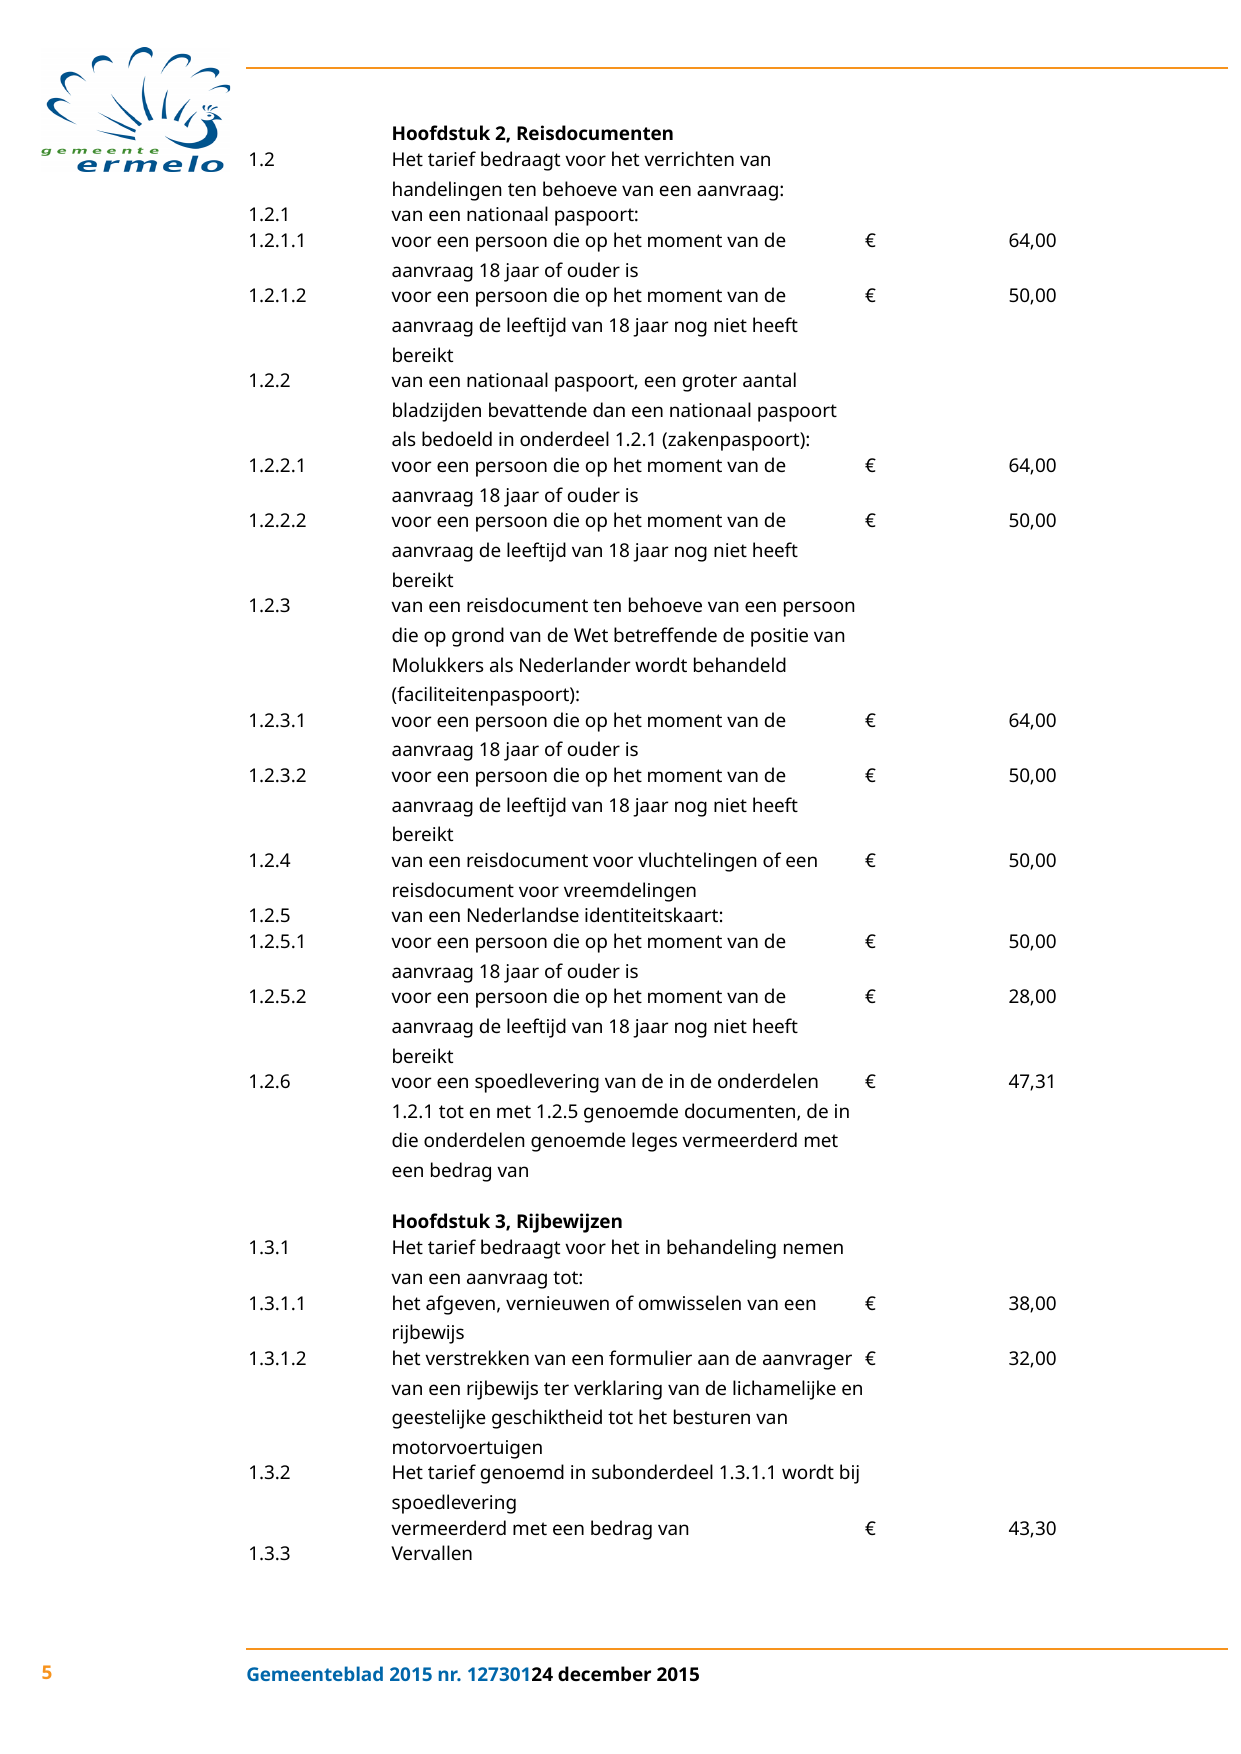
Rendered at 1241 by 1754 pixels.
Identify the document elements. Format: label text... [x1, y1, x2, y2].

table_cell [248, 95, 391, 121]
table_cell 1.2.3.2 [248, 763, 391, 847]
table_cell 1.2.1.1 [248, 227, 391, 283]
table_cell [1008, 903, 1152, 928]
table_cell 28,00 [1008, 984, 1152, 1068]
table_cell [865, 1235, 1008, 1290]
table_cell [1008, 1541, 1152, 1566]
table_cell 1.2.5.2 [248, 984, 391, 1068]
table_cell € [865, 1345, 1008, 1459]
table_cell voor een persoon die op het moment van de aanvraag 18 jaar of ouder is [391, 707, 865, 762]
table_cell van een reisdocument ten behoeve van een persoon die op grond van de Wet betreffende de positie van Molukkers als Nederlander wordt behandeld (faciliteitenpaspoort): [391, 593, 865, 707]
table_cell [248, 1515, 391, 1541]
table_cell [248, 1209, 391, 1234]
table_cell [1008, 146, 1152, 202]
table_cell € [865, 1290, 1008, 1345]
table_cell Het tarief genoemd in subonderdeel 1.3.1.1 wordt bij spoedlevering [391, 1460, 865, 1515]
table_cell voor een persoon die op het moment van de aanvraag 18 jaar of ouder is [391, 453, 865, 508]
table_cell 50,00 [1008, 763, 1152, 847]
table_cell [865, 95, 1008, 121]
table_cell van een nationaal paspoort: [391, 202, 865, 227]
table_cell 43,30 [1008, 1515, 1152, 1541]
table_cell voor een persoon die op het moment van de aanvraag de leeftijd van 18 jaar nog niet heeft bereikt [391, 984, 865, 1068]
table_cell 1.3.1.2 [248, 1345, 391, 1459]
table_cell 1.2.5.1 [248, 928, 391, 984]
table_cell 38,00 [1008, 1290, 1152, 1345]
table_cell 1.2 [248, 146, 391, 202]
table_cell [865, 903, 1008, 928]
table_cell 1.3.3 [248, 1541, 391, 1566]
table_cell [1008, 1460, 1152, 1515]
table_cell voor een persoon die op het moment van de aanvraag de leeftijd van 18 jaar nog niet heeft bereikt [391, 763, 865, 847]
table_cell 1.2.5 [248, 903, 391, 928]
table_cell [1008, 1566, 1152, 1592]
table_cell 1.2.1.2 [248, 283, 391, 367]
table_cell 47,31 [1008, 1069, 1152, 1183]
table_cell 50,00 [1008, 847, 1152, 903]
table_cell 64,00 [1008, 227, 1152, 283]
table_cell van een nationaal paspoort, een groter aantal bladzijden bevattende dan een nationaal paspoort als bedoeld in onderdeel 1.2.1 (zakenpaspoort): [391, 368, 865, 452]
table_cell Het tarief bedraagt voor het in behandeling nemen van een aanvraag tot: [391, 1235, 865, 1290]
table_cell Vervallen [391, 1541, 865, 1566]
table_cell [1008, 1183, 1152, 1209]
table_cell [865, 368, 1008, 452]
table_cell Hoofdstuk 3, Rijbewijzen [391, 1209, 865, 1234]
table_cell [1008, 593, 1152, 707]
table_cell € [865, 227, 1008, 283]
table_cell [865, 1566, 1008, 1592]
table_cell [865, 1183, 1008, 1209]
table_cell [865, 146, 1008, 202]
table_cell voor een persoon die op het moment van de aanvraag 18 jaar of ouder is [391, 227, 865, 283]
table_cell € [865, 763, 1008, 847]
table_cell [248, 1566, 391, 1592]
table_cell € [865, 1515, 1008, 1541]
table_cell voor een persoon die op het moment van de aanvraag de leeftijd van 18 jaar nog niet heeft bereikt [391, 283, 865, 367]
table_cell [1008, 1209, 1152, 1234]
table_cell 50,00 [1008, 508, 1152, 593]
table_cell € [865, 508, 1008, 593]
table_cell [1008, 121, 1152, 146]
table_cell [865, 1460, 1008, 1515]
table_cell 1.2.3 [248, 593, 391, 707]
table_cell [865, 1541, 1008, 1566]
table_cell 1.3.1 [248, 1235, 391, 1290]
table_cell voor een persoon die op het moment van de aanvraag de leeftijd van 18 jaar nog niet heeft bereikt [391, 508, 865, 593]
table_cell 1.2.2 [248, 368, 391, 452]
table_cell het afgeven, vernieuwen of omwisselen van een rijbewijs [391, 1290, 865, 1345]
table_cell 1.2.4 [248, 847, 391, 903]
table_cell € [865, 984, 1008, 1068]
table_cell € [865, 928, 1008, 984]
table_cell 1.2.3.1 [248, 707, 391, 762]
table_cell [391, 1566, 865, 1592]
table_cell [865, 1209, 1008, 1234]
table_cell Hoofdstuk 2, Reisdocumenten [391, 121, 865, 146]
table_cell [391, 1183, 865, 1209]
table_cell [248, 121, 391, 146]
table_cell 64,00 [1008, 707, 1152, 762]
table_cell van een reisdocument voor vluchtelingen of een reisdocument voor vreemdelingen [391, 847, 865, 903]
table_cell voor een persoon die op het moment van de aanvraag 18 jaar of ouder is [391, 928, 865, 984]
table_cell [865, 202, 1008, 227]
table_cell [1008, 1235, 1152, 1290]
table_cell 1.2.2.2 [248, 508, 391, 593]
table_cell van een Nederlandse identiteitskaart: [391, 903, 865, 928]
table_cell [865, 121, 1008, 146]
table_cell 50,00 [1008, 928, 1152, 984]
table_cell 32,00 [1008, 1345, 1152, 1459]
table_cell 1.2.1 [248, 202, 391, 227]
table_cell € [865, 453, 1008, 508]
table_cell het verstrekken van een formulier aan de aanvrager van een rijbewijs ter verklaring van de lichamelijke en geestelijke geschiktheid tot het besturen van motorvoertuigen [391, 1345, 865, 1459]
table_cell 50,00 [1008, 283, 1152, 367]
table_cell € [865, 707, 1008, 762]
table_cell [391, 95, 865, 121]
table_cell € [865, 847, 1008, 903]
table_cell 64,00 [1008, 453, 1152, 508]
table_cell vermeerderd met een bedrag van [391, 1515, 865, 1541]
table_cell [1008, 368, 1152, 452]
table_cell 1.3.1.1 [248, 1290, 391, 1345]
table_cell 1.2.6 [248, 1069, 391, 1183]
table_cell 1.2.2.1 [248, 453, 391, 508]
table_cell voor een spoedlevering van de in de onderdelen 1.2.1 tot en met 1.2.5 genoemde documenten, de in die onderdelen genoemde leges vermeerderd met een bedrag van [391, 1069, 865, 1183]
picture [41, 47, 231, 172]
table_cell 1.3.2 [248, 1460, 391, 1515]
table_cell [248, 1183, 391, 1209]
table_cell [1008, 95, 1152, 121]
table_cell € [865, 283, 1008, 367]
table_cell [1008, 202, 1152, 227]
table_cell Het tarief bedraagt voor het verrichten van handelingen ten behoeve van een aanvraag: [391, 146, 865, 202]
table_cell € [865, 1069, 1008, 1183]
table_cell [865, 593, 1008, 707]
